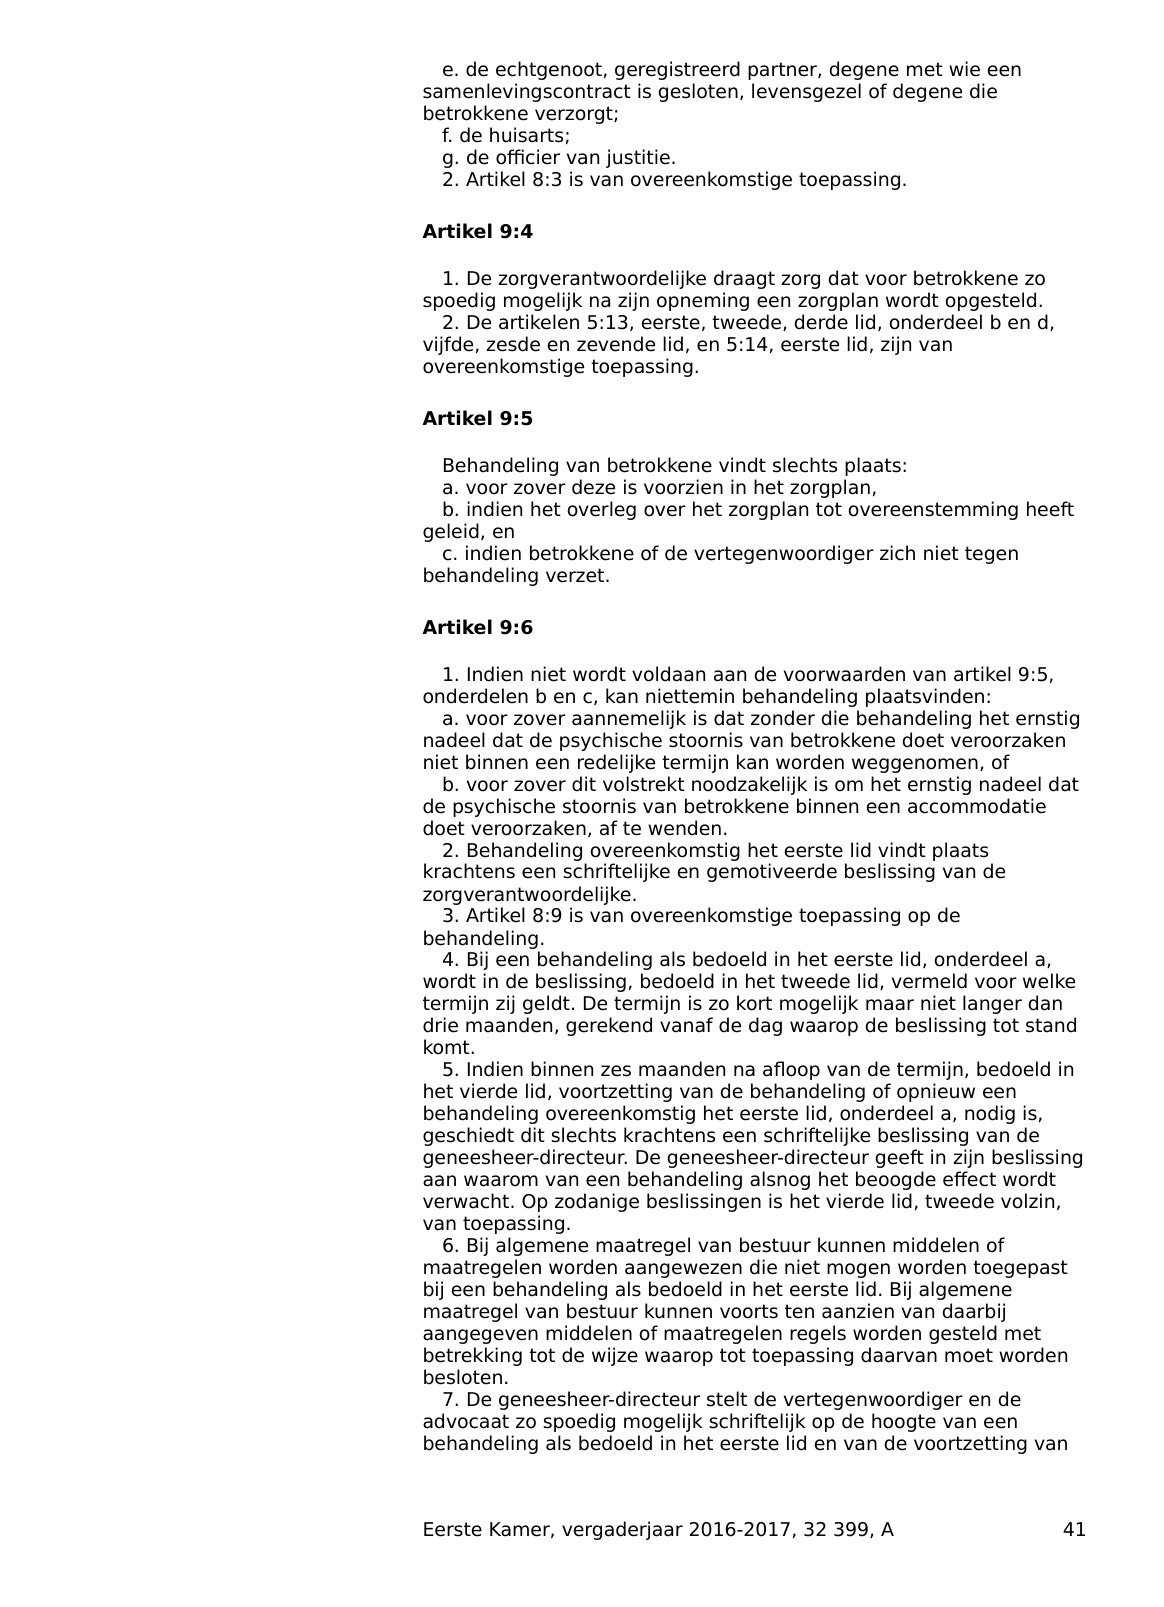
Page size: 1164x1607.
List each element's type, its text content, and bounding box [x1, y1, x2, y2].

text 7. De geneesheer-directeur stelt de vertegenwoordiger en de advocaat zo spoedig mogelijk schriftelijk op de hoogte van een behandeling als bedoeld in het eerste lid en van de voortzetting van [422, 1389, 1087, 1455]
text c. indien betrokkene of de vertegenwoordiger zich niet tegen behandeling verzet. [422, 543, 1087, 587]
subtitle Artikel 9:6 [422, 617, 1087, 639]
text 2. De artikelen 5:13, eerste, tweede, derde lid, onderdeel b en d, vijfde, zesde en zevende lid, en 5:14, eerste lid, zijn van overeenkomstige toepassing. [422, 312, 1087, 378]
text 3. Artikel 8:9 is van overeenkomstige toepassing op de behandeling. [422, 905, 1087, 949]
text 2. Artikel 8:3 is van overeenkomstige toepassing. [422, 169, 1087, 191]
text f. de huisarts; [422, 125, 1087, 147]
text 2. Behandeling overeenkomstig het eerste lid vindt plaats krachtens een schriftelijke en gemotiveerde beslissing van de zorgverantwoordelijke. [422, 839, 1087, 905]
text 5. Indien binnen zes maanden na afloop van de termijn, bedoeld in het vierde lid, voortzetting van de behandeling of opnieuw een behandeling overeenkomstig het eerste lid, onderdeel a, nodig is, geschiedt dit slechts krachtens een schriftelijke beslissing van de geneesheer-directeur. De geneesheer-directeur geeft in zijn beslissing aan waarom van een behandeling alsnog het beoogde effect wordt verwacht. Op zodanige beslissingen is het vierde lid, tweede volzin, van toepassing. [422, 1059, 1087, 1235]
text 4. Bij een behandeling als bedoeld in het eerste lid, onderdeel a, wordt in de beslissing, bedoeld in het tweede lid, vermeld voor welke termijn zij geldt. De termijn is zo kort mogelijk maar niet langer dan drie maanden, gerekend vanaf de dag waarop de beslissing tot stand komt. [422, 949, 1087, 1059]
text a. voor zover aannemelijk is dat zonder die behandeling het ernstig nadeel dat de psychische stoornis van betrokkene doet veroorzaken niet binnen een redelijke termijn kan worden weggenomen, of [422, 708, 1087, 773]
text 6. Bij algemene maatregel van bestuur kunnen middelen of maatregelen worden aangewezen die niet mogen worden toegepast bij een behandeling als bedoeld in het eerste lid. Bij algemene maatregel van bestuur kunnen voorts ten aanzien van daarbij aangegeven middelen of maatregelen regels worden gesteld met betrekking tot de wijze waarop tot toepassing daarvan moet worden besloten. [422, 1235, 1087, 1389]
text a. voor zover deze is voorzien in het zorgplan, [422, 477, 1087, 499]
text b. voor zover dit volstrekt noodzakelijk is om het ernstig nadeel dat de psychische stoornis van betrokkene binnen een accommodatie doet veroorzaken, af te wenden. [422, 773, 1087, 839]
text g. de officier van justitie. [422, 147, 1087, 169]
subtitle Artikel 9:5 [422, 408, 1087, 430]
subtitle Artikel 9:4 [422, 221, 1087, 243]
text b. indien het overleg over het zorgplan tot overeenstemming heeft geleid, en [422, 499, 1087, 543]
text 1. De zorgverantwoordelijke draagt zorg dat voor betrokkene zo spoedig mogelijk na zijn opneming een zorgplan wordt opgesteld. [422, 268, 1087, 312]
text e. de echtgenoot, geregistreerd partner, degene met wie een samenlevingscontract is gesloten, levensgezel of degene die betrokkene verzorgt; [422, 59, 1087, 125]
text 1. Indien niet wordt voldaan aan de voorwaarden van artikel 9:5, onderdelen b en c, kan niettemin behandeling plaatsvinden: [422, 664, 1087, 708]
text Behandeling van betrokkene vindt slechts plaats: [422, 455, 1087, 477]
